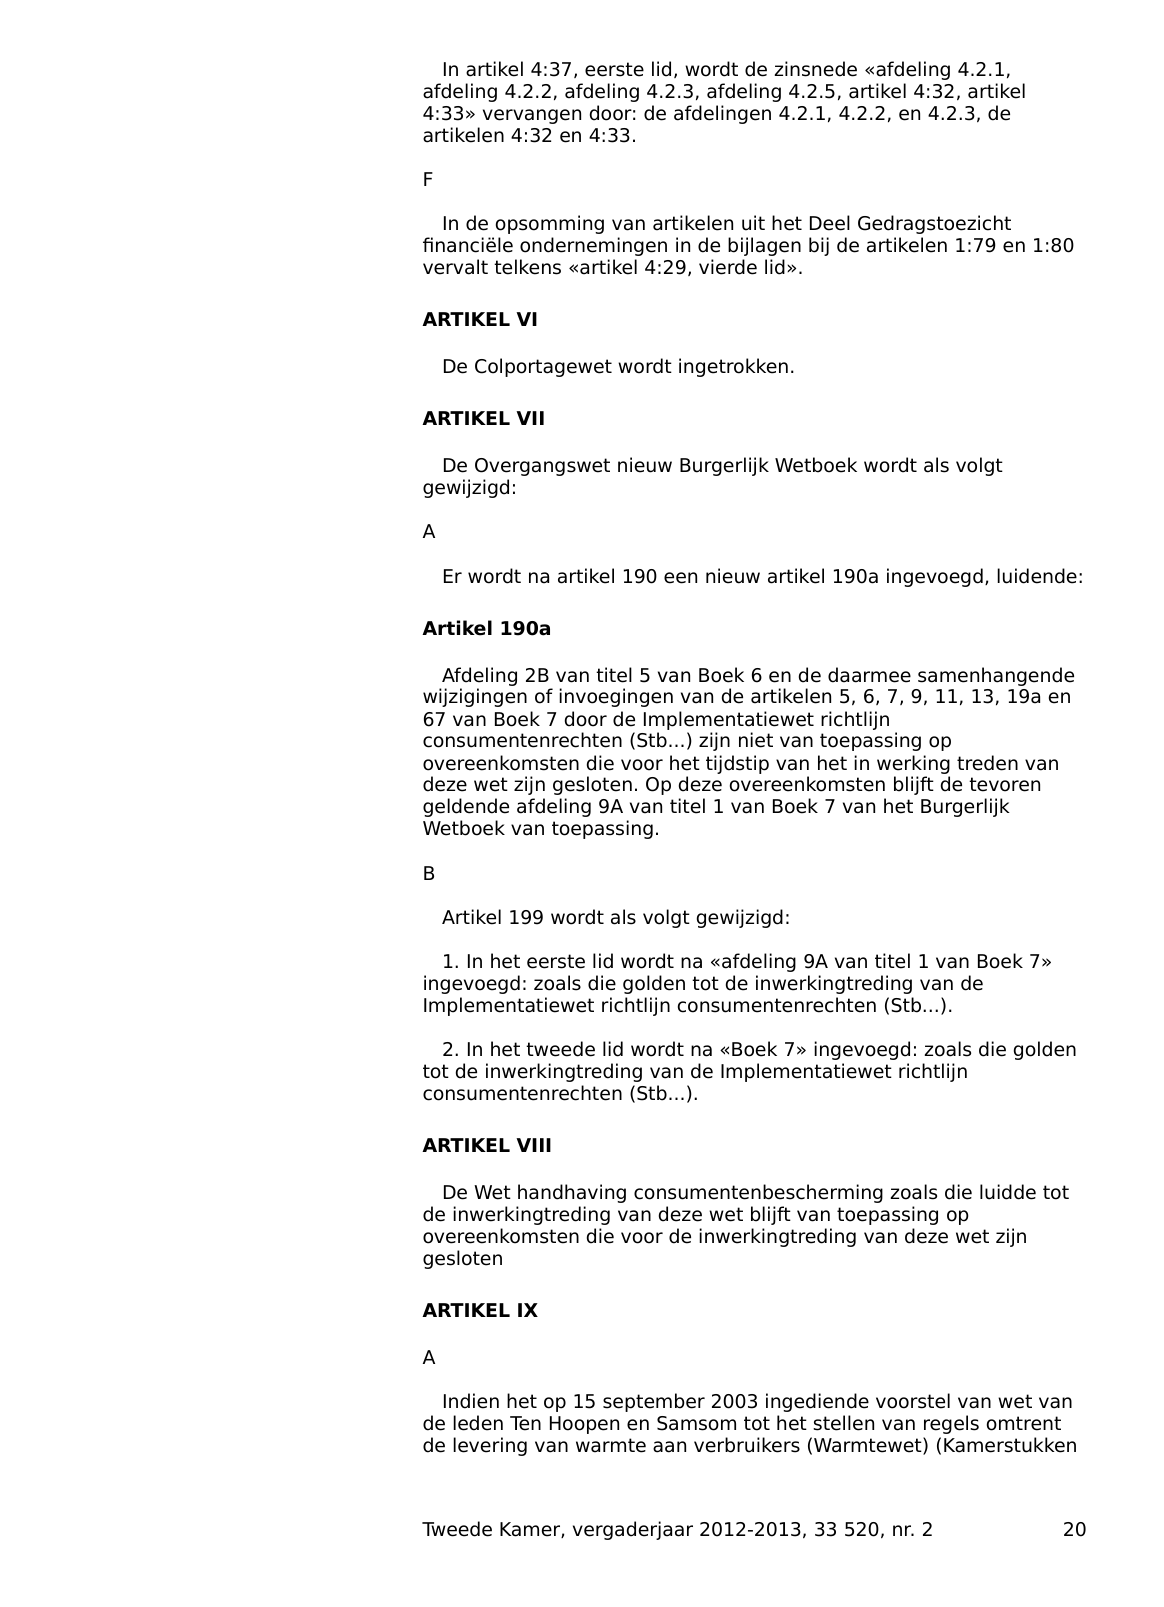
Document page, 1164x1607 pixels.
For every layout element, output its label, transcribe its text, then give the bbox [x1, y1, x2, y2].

text F [422, 169, 1087, 191]
text Er wordt na artikel 190 een nieuw artikel 190a ingevoegd, luidende: [422, 566, 1087, 587]
subtitle ARTIKEL VII [422, 408, 1087, 430]
text De Overgangswet nieuw Burgerlijk Wetboek wordt als volgt gewijzigd: [422, 455, 1087, 499]
text 1. In het eerste lid wordt na «afdeling 9A van titel 1 van Boek 7» ingevoegd: zoals die golden tot de inwerkingtreding van de Implementatiewet richtlijn consumentenrechten (Stb...). [422, 951, 1087, 1017]
text 2. In het tweede lid wordt na «Boek 7» ingevoegd: zoals die golden tot de inwerkingtreding van de Implementatiewet richtlijn consumentenrechten (Stb...). [422, 1039, 1087, 1105]
subtitle ARTIKEL VIII [422, 1135, 1087, 1157]
text Artikel 199 wordt als volgt gewijzigd: [422, 907, 1087, 929]
text In de opsomming van artikelen uit het Deel Gedragstoezicht financiële ondernemingen in de bijlagen bij de artikelen 1:79 en 1:80 vervalt telkens «artikel 4:29, vierde lid». [422, 213, 1087, 279]
subtitle Artikel 190a [422, 617, 1087, 639]
subtitle ARTIKEL IX [422, 1300, 1087, 1322]
subtitle ARTIKEL VI [422, 309, 1087, 331]
text B [422, 862, 1087, 884]
text In artikel 4:37, eerste lid, wordt de zinsnede «afdeling 4.2.1, afdeling 4.2.2, afdeling 4.2.3, afdeling 4.2.5, artikel 4:32, artikel 4:33» vervangen door: de afdelingen 4.2.1, 4.2.2, en 4.2.3, de artikelen 4:32 en 4:33. [422, 59, 1087, 147]
text Afdeling 2B van titel 5 van Boek 6 en de daarmee samenhangende wijzigingen of invoegingen van de artikelen 5, 6, 7, 9, 11, 13, 19a en 67 van Boek 7 door de Implementatiewet richtlijn consumentenrechten (Stb...) zijn niet van toepassing op overeenkomsten die voor het tijdstip van het in werking treden van deze wet zijn gesloten. Op deze overeenkomsten blijft de tevoren geldende afdeling 9A van titel 1 van Boek 7 van het Burgerlijk Wetboek van toepassing. [422, 664, 1087, 840]
text A [422, 521, 1087, 543]
text De Colportagewet wordt ingetrokken. [422, 356, 1087, 378]
text De Wet handhaving consumentenbescherming zoals die luidde tot de inwerkingtreding van deze wet blijft van toepassing op overeenkomsten die voor de inwerkingtreding van deze wet zijn gesloten [422, 1182, 1087, 1270]
text Indien het op 15 september 2003 ingediende voorstel van wet van de leden Ten Hoopen en Samsom tot het stellen van regels omtrent de levering van warmte aan verbruikers (Warmtewet) (Kamerstukken [422, 1391, 1087, 1457]
text A [422, 1347, 1087, 1369]
